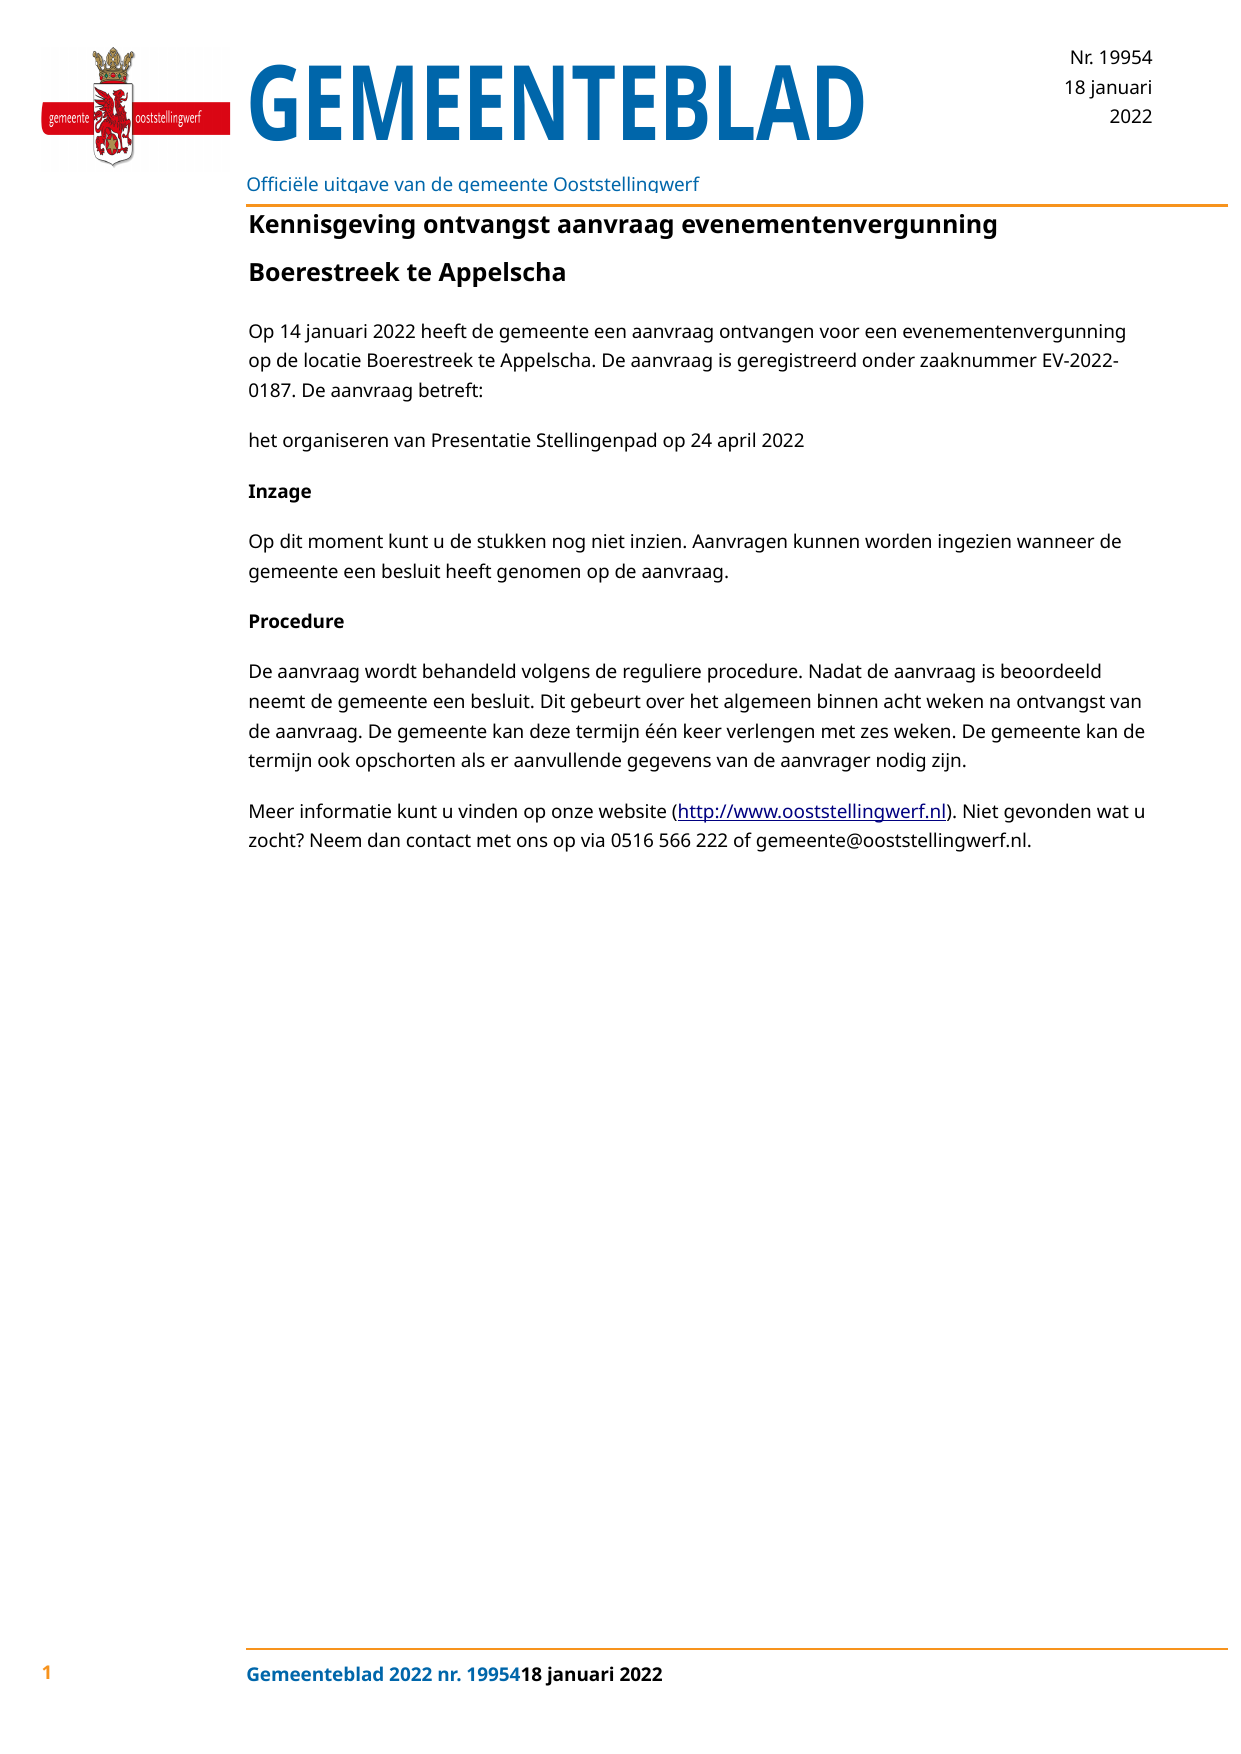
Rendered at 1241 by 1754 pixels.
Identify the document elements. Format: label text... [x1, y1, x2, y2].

text het organiseren van Presentatie Stellingenpad op 24 april 2022 [248, 427, 1152, 453]
text Op dit moment kunt u de stukken nog niet inzien. Aanvragen kunnen worden ingezien wanneer de gemeente een besluit heeft genomen op de aanvraag. [248, 528, 1152, 584]
text Meer informatie kunt u vinden op onze website (http://www.ooststellingwerf.nl). Niet gevonden wat u zocht? Neem dan contact met ons op via 0516 566 222 of gemeente@ooststellingwerf.nl. [248, 798, 1152, 853]
picture [41, 47, 231, 172]
text Kennisgeving ontvangst aanvraag evenementenvergunning Boerestreek te Appelscha [248, 207, 1152, 288]
text De aanvraag wordt behandeld volgens de reguliere procedure. Nadat de aanvraag is beoordeeld neemt de gemeente een besluit. Dit gebeurt over het algemeen binnen acht weken na ontvangst van de aanvraag. De gemeente kan deze termijn één keer verlengen met zes weken. De gemeente kan de termijn ook opschorten als er aanvullende gegevens van de aanvrager nodig zijn. [248, 659, 1152, 773]
text Op 14 januari 2022 heeft de gemeente een aanvraag ontvangen voor een evenementenvergunning op de locatie Boerestreek te Appelscha. De aanvraag is geregistreerd onder zaaknummer EV-2022-0187. De aanvraag betreft: [248, 318, 1152, 403]
text Inzage [248, 478, 1152, 504]
text Procedure [248, 608, 1152, 634]
